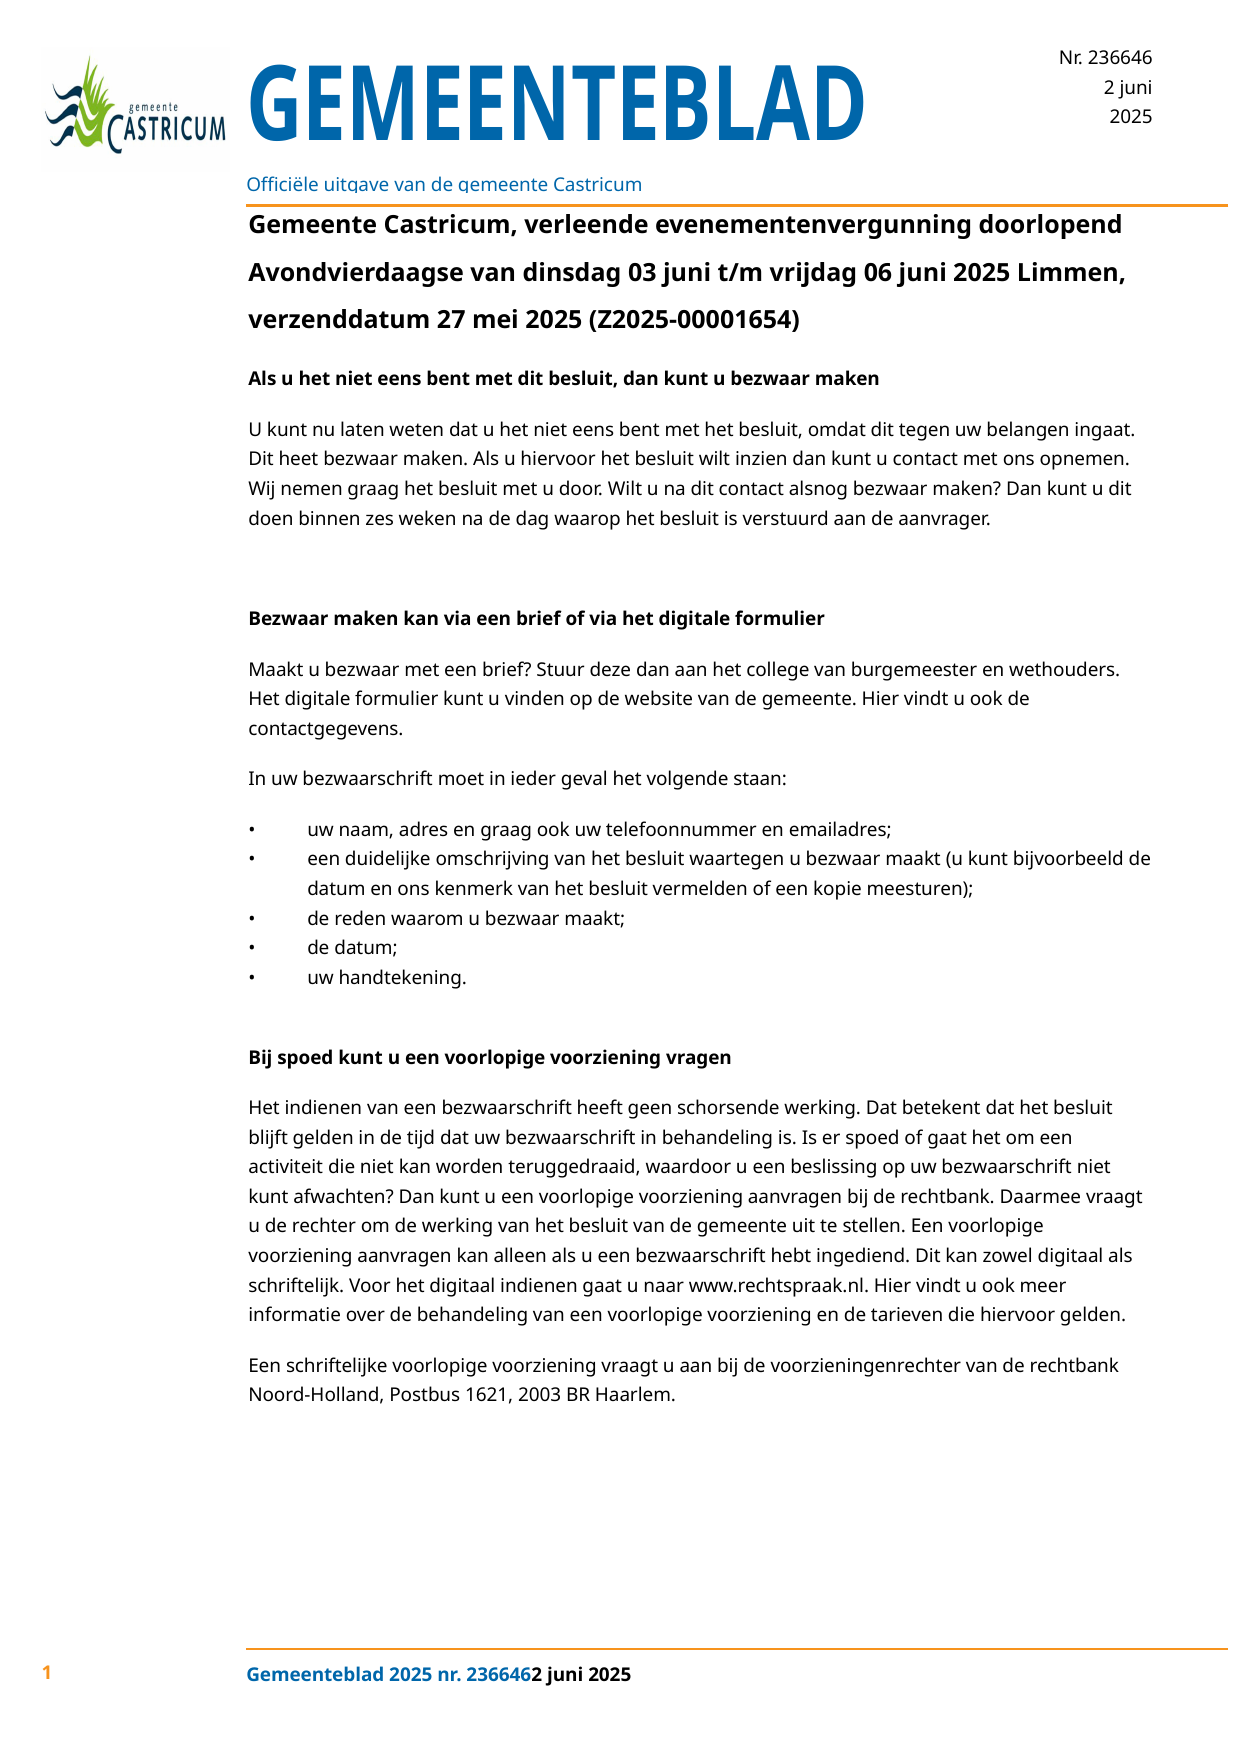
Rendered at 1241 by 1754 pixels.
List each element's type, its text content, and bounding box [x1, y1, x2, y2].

list een duidelijke omschrijving van het besluit waartegen u bezwaar maakt (u kunt bijvoorbeeld de datum en ons kenmerk van het besluit vermelden of een kopie meesturen); [248, 846, 1152, 901]
text Als u het niet eens bent met dit besluit, dan kunt u bezwaar maken [248, 366, 1152, 391]
list uw naam, adres en graag ook uw telefoonnummer en emailadres; [248, 816, 1152, 842]
text Een schriftelijke voorlopige voorziening vraagt u aan bij de voorzieningenrechter van de rechtbank Noord-Holland, Postbus 1621, 2003 BR Haarlem. [248, 1352, 1152, 1407]
text Maakt u bezwaar met een brief? Stuur deze dan aan het college van burgemeester en wethouders. Het digitale formulier kunt u vinden op de website van de gemeente. Hier vindt u ook de contactgegevens. [248, 656, 1152, 741]
text U kunt nu laten weten dat u het niet eens bent met het besluit, omdat dit tegen uw belangen ingaat. Dit heet bezwaar maken. Als u hiervoor het besluit wilt inzien dan kunt u contact met ons opnemen. Wij nemen graag het besluit met u door. Wilt u na dit contact alsnog bezwaar maken? Dan kunt u dit doen binnen zes weken na de dag waarop het besluit is verstuurd aan de aanvrager. [248, 416, 1152, 530]
list de datum; [248, 934, 1152, 960]
text Gemeente Castricum, verleende evenementenvergunning doorlopend Avondvierdaagse van dinsdag 03 juni t/m vrijdag 06 juni 2025 Limmen, verzenddatum 27 mei 2025 (Z2025-00001654) [248, 207, 1152, 336]
text In uw bezwaarschrift moet in ieder geval het volgende staan: [248, 766, 1152, 791]
text Het indienen van een bezwaarschrift heeft geen schorsende werking. Dat betekent dat het besluit blijft gelden in de tijd dat uw bezwaarschrift in behandeling is. Is er spoed of gaat het om een activiteit die niet kan worden teruggedraaid, waardoor u een beslissing op uw bezwaarschrift niet kunt afwachten? Dan kunt u een voorlopige voorziening aanvragen bij de rechtbank. Daarmee vraagt u de rechter om de werking van het besluit van de gemeente uit te stellen. Een voorlopige voorziening aanvragen kan alleen als u een bezwaarschrift hebt ingediend. Dit kan zowel digitaal als schriftelijk. Voor het digitaal indienen gaat u naar www.rechtspraak.nl. Hier vindt u ook meer informatie over de behandeling van een voorlopige voorziening en de tarieven die hiervoor gelden. [248, 1094, 1152, 1327]
picture [41, 47, 231, 172]
text Bezwaar maken kan via een brief of via het digitale formulier [248, 606, 1152, 631]
text Bij spoed kunt u een voorlopige voorziening vragen [248, 1044, 1152, 1069]
list uw handtekening. [248, 964, 1152, 989]
list de reden waarom u bezwaar maakt; [248, 905, 1152, 930]
